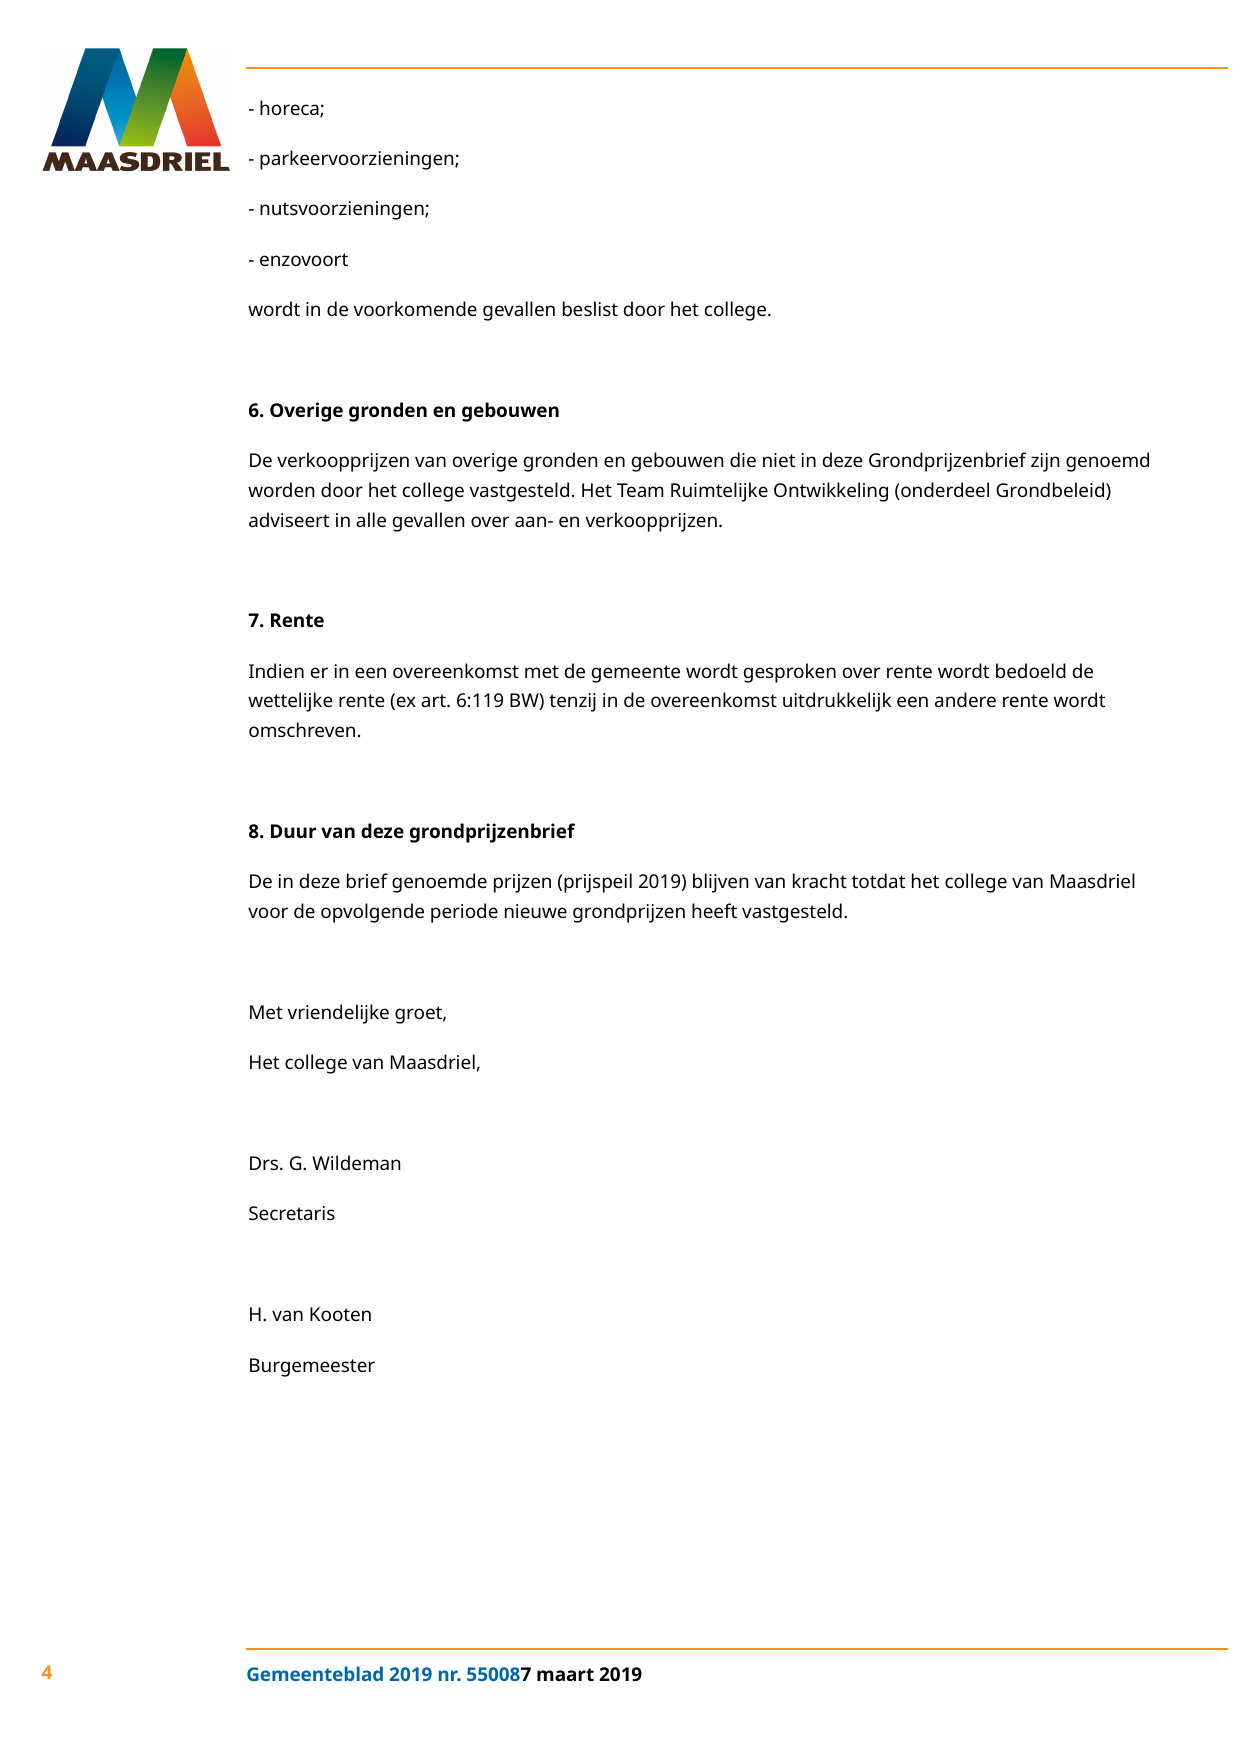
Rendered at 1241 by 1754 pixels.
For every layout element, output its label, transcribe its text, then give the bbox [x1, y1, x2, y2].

text wordt in de voorkomende gevallen beslist door het college. [248, 296, 1152, 322]
text H. van Kooten [248, 1301, 1152, 1327]
text - horeca; [248, 95, 1152, 121]
text 8. Duur van deze grondprijzenbrief [248, 818, 1152, 844]
text Drs. G. Wildeman [248, 1150, 1152, 1176]
text De in deze brief genoemde prijzen (prijspeil 2019) blijven van kracht totdat het college van Maasdriel voor de opvolgende periode nieuwe grondprijzen heeft vastgesteld. [248, 868, 1152, 924]
text - parkeervoorzieningen; [248, 145, 1152, 171]
text 7. Rente [248, 608, 1152, 633]
text Indien er in een overeenkomst met de gemeente wordt gesproken over rente wordt bedoeld de wettelijke rente (ex art. 6:119 BW) tenzij in de overeenkomst uitdrukkelijk een andere rente wordt omschreven. [248, 658, 1152, 743]
text De verkoopprijzen van overige gronden en gebouwen die niet in deze Grondprijzenbrief zijn genoemd worden door het college vastgesteld. Het Team Ruimtelijke Ontwikkeling (onderdeel Grondbeleid) adviseert in alle gevallen over aan- en verkoopprijzen. [248, 448, 1152, 533]
text Het college van Maasdriel, [248, 1049, 1152, 1075]
picture [41, 47, 231, 172]
text 6. Overige gronden en gebouwen [248, 397, 1152, 423]
text - nutsvoorzieningen; [248, 196, 1152, 221]
text Met vriendelijke groet, [248, 999, 1152, 1025]
text - enzovoort [248, 246, 1152, 272]
text Secretaris [248, 1201, 1152, 1226]
text Burgemeester [248, 1352, 1152, 1378]
